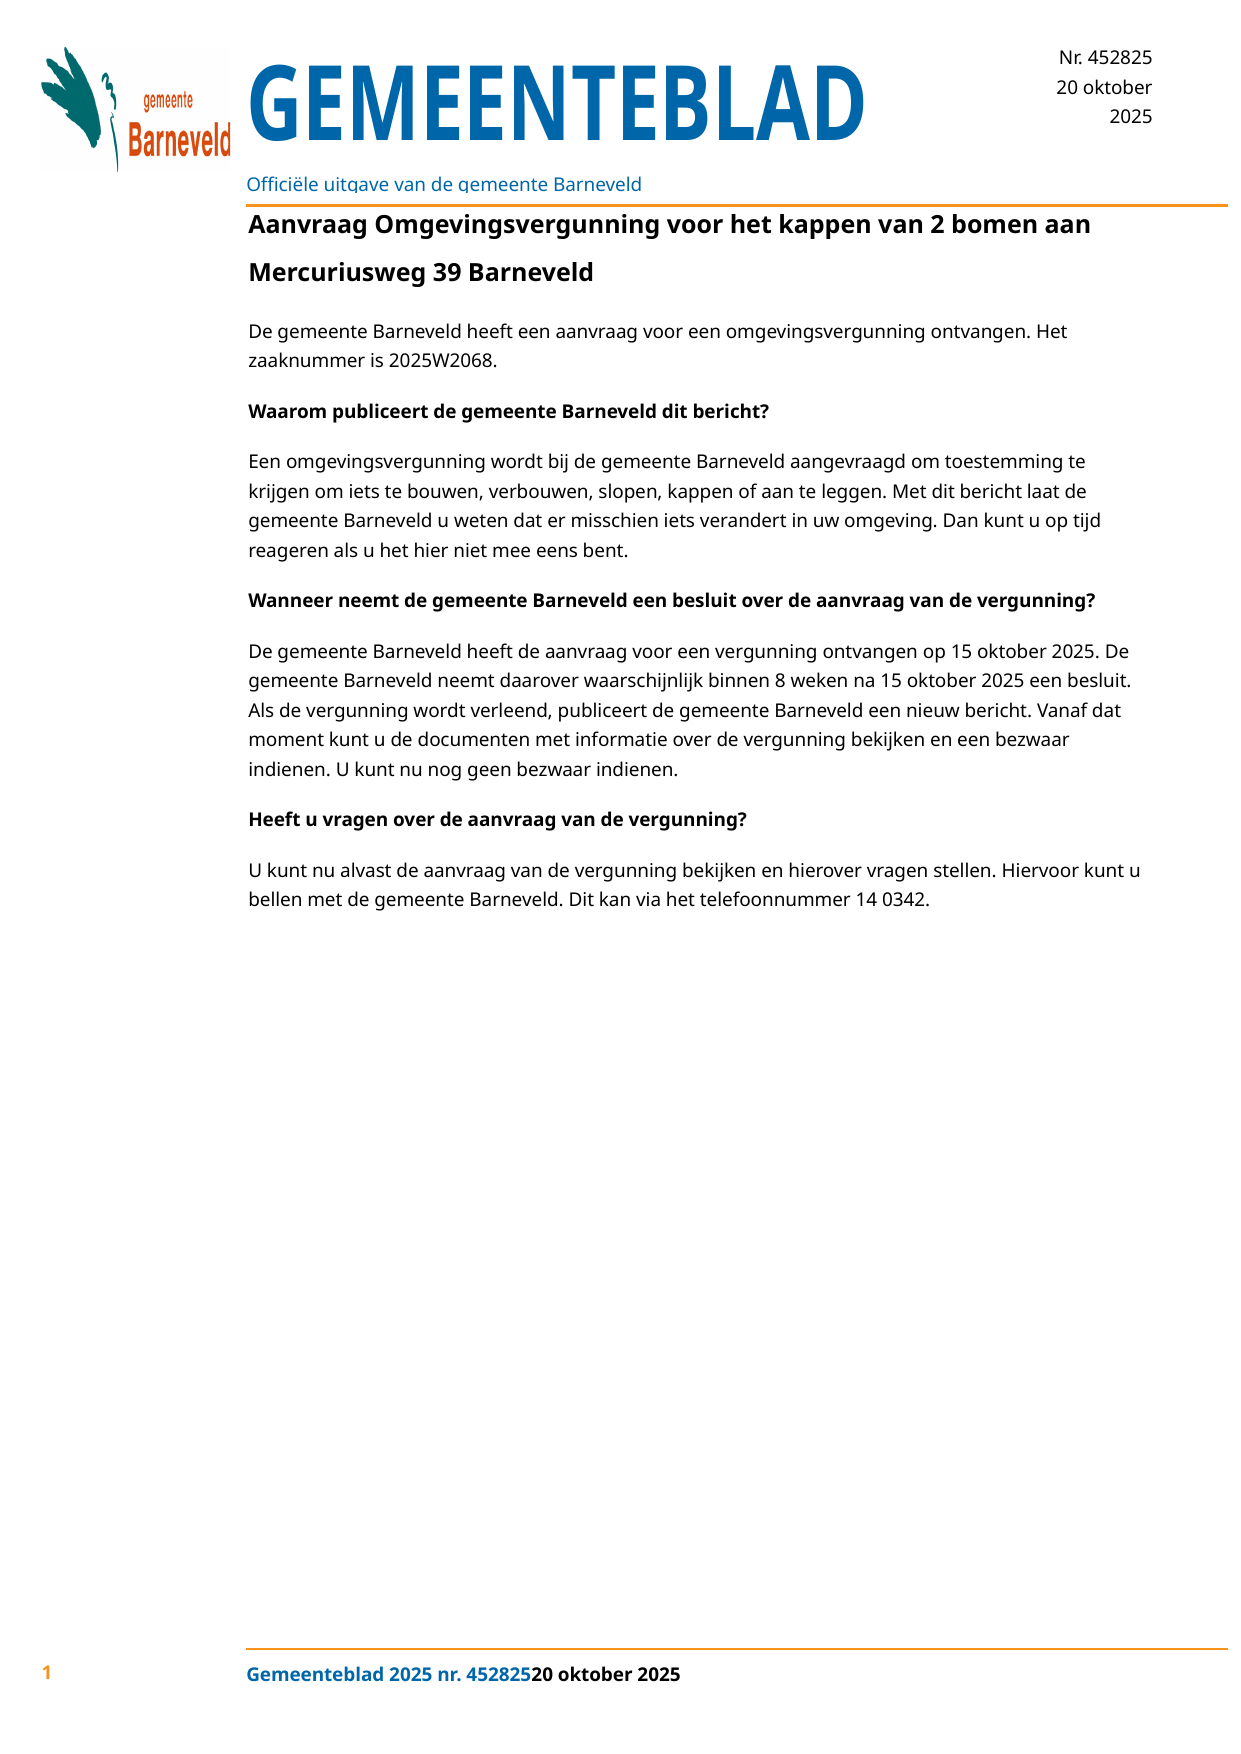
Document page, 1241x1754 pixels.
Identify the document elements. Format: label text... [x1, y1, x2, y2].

text Heeft u vragen over de aanvraag van de vergunning? [248, 807, 1152, 832]
picture [41, 47, 231, 172]
text Aanvraag Omgevingsvergunning voor het kappen van 2 bomen aan Mercuriusweg 39 Barneveld [248, 207, 1152, 288]
text De gemeente Barneveld heeft een aanvraag voor een omgevingsvergunning ontvangen. Het zaaknummer is 2025W2068. [248, 318, 1152, 373]
text Een omgevingsvergunning wordt bij de gemeente Barneveld aangevraagd om toestemming te krijgen om iets te bouwen, verbouwen, slopen, kappen of aan te leggen. Met dit bericht laat de gemeente Barneveld u weten dat er misschien iets verandert in uw omgeving. Dan kunt u op tijd reageren als u het hier niet mee eens bent. [248, 448, 1152, 563]
text Waarom publiceert de gemeente Barneveld dit bericht? [248, 398, 1152, 424]
text U kunt nu alvast de aanvraag van de vergunning bekijken en hierover vragen stellen. Hiervoor kunt u bellen met de gemeente Barneveld. Dit kan via het telefoonnummer 14 0342. [248, 857, 1152, 912]
text De gemeente Barneveld heeft de aanvraag voor een vergunning ontvangen op 15 oktober 2025. De gemeente Barneveld neemt daarover waarschijnlijk binnen 8 weken na 15 oktober 2025 een besluit. Als de vergunning wordt verleend, publiceert de gemeente Barneveld een nieuw bericht. Vanaf dat moment kunt u de documenten met informatie over de vergunning bekijken en een bezwaar indienen. U kunt nu nog geen bezwaar indienen. [248, 638, 1152, 782]
text Wanneer neemt de gemeente Barneveld een besluit over de aanvraag van de vergunning? [248, 587, 1152, 613]
